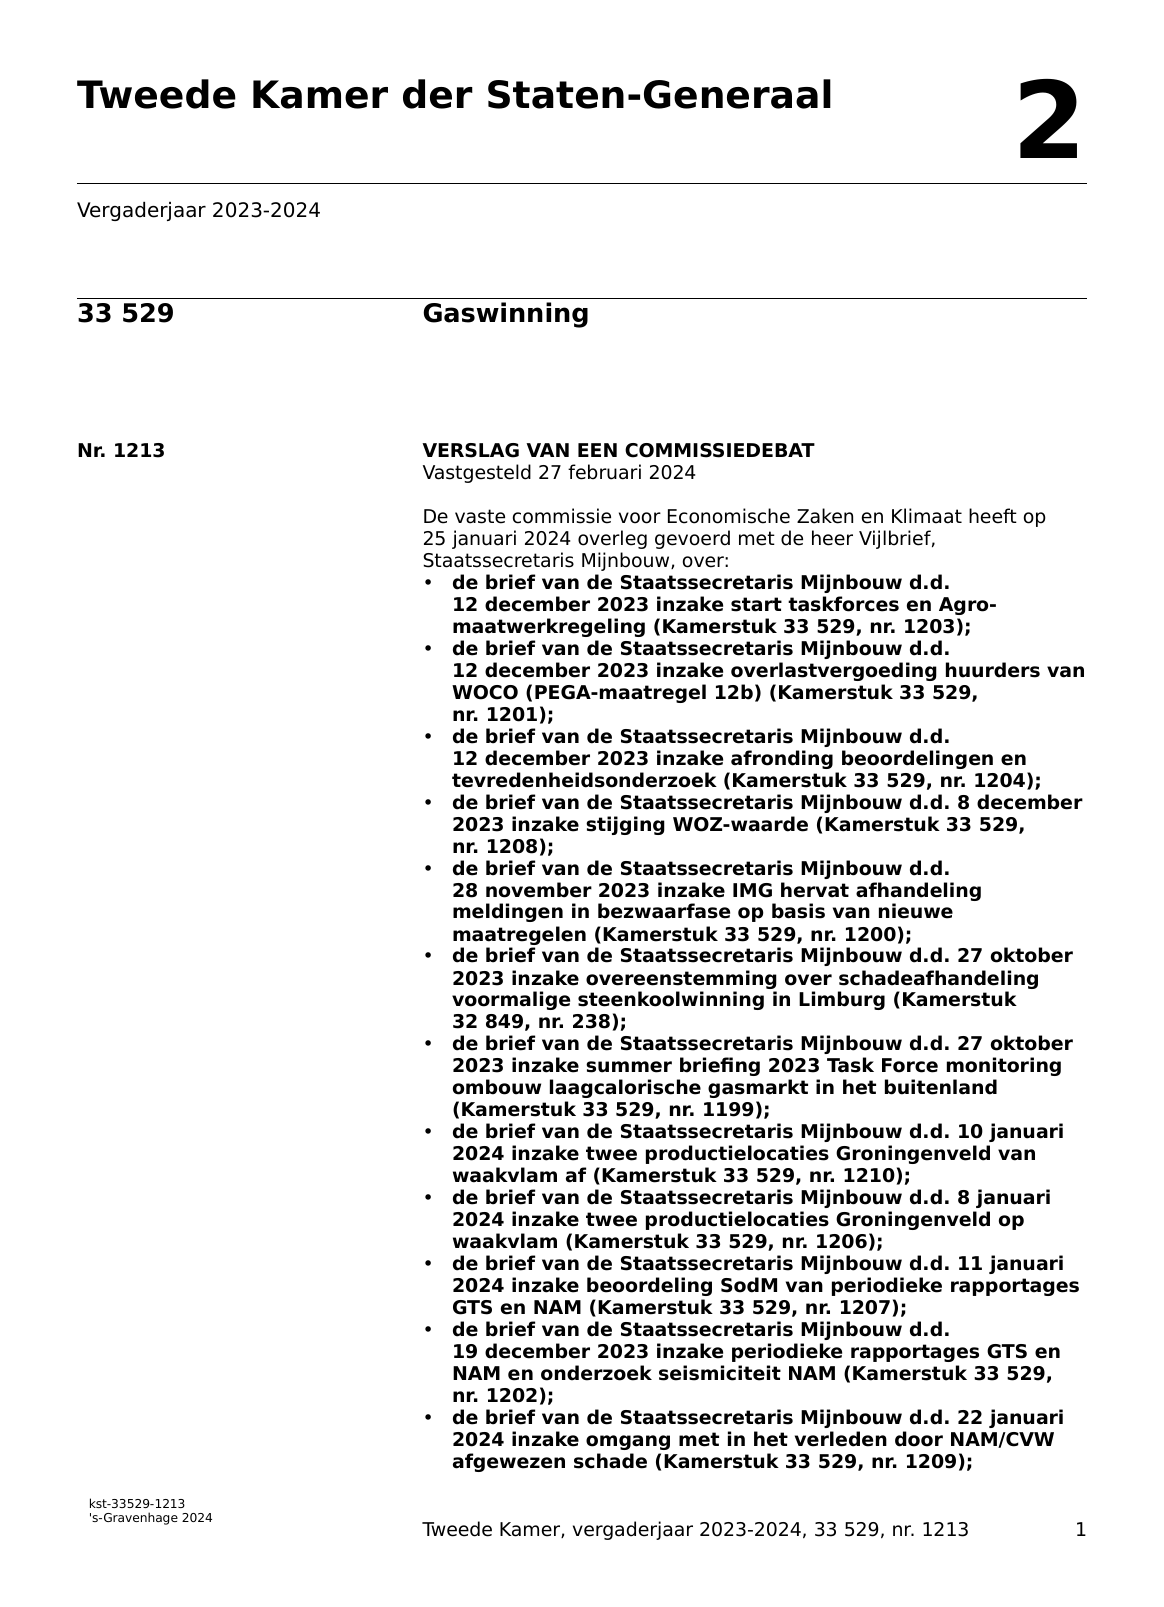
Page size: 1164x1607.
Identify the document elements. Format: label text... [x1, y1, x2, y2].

text kst-33529-1213 [88, 1497, 323, 1511]
text • de brief van de Staatssecretaris Mijnbouw d.d. 19 december 2023 inzake periodieke rapportages GTS en NAM en onderzoek seismiciteit NAM (Kamerstuk 33 529, nr. 1202); [422, 1319, 1087, 1407]
text Vastgesteld 27 februari 2024 [422, 462, 1087, 484]
table_header Tweede Kamer der Staten-Generaal [77, 59, 886, 183]
text • de brief van de Staatssecretaris Mijnbouw d.d. 8 januari 2024 inzake twee productielocaties Groningenveld op waakvlam (Kamerstuk 33 529, nr. 1206); [422, 1187, 1087, 1253]
text • de brief van de Staatssecretaris Mijnbouw d.d. 8 december 2023 inzake stijging WOZ-waarde (Kamerstuk 33 529, nr. 1208); [422, 792, 1087, 857]
text • de brief van de Staatssecretaris Mijnbouw d.d. 27 oktober 2023 inzake summer briefing 2023 Task Force monitoring ombouw laagcalorische gasmarkt in het buitenland (Kamerstuk 33 529, nr. 1199); [422, 1033, 1087, 1121]
table_header 2 [886, 59, 1087, 183]
text • de brief van de Staatssecretaris Mijnbouw d.d. 12 december 2023 inzake afronding beoordelingen en tevredenheidsonderzoek (Kamerstuk 33 529, nr. 1204); [422, 726, 1087, 792]
table_cell Vergaderjaar 2023-2024 [77, 184, 1087, 298]
text • de brief van de Staatssecretaris Mijnbouw d.d. 27 oktober 2023 inzake overeenstemming over schadeafhandeling voormalige steenkoolwinning in Limburg (Kamerstuk 32 849, nr. 238); [422, 945, 1087, 1033]
text • de brief van de Staatssecretaris Mijnbouw d.d. 12 december 2023 inzake overlastvergoeding huurders van WOCO (PEGA-maatregel 12b) (Kamerstuk 33 529, nr. 1201); [422, 638, 1087, 726]
text • de brief van de Staatssecretaris Mijnbouw d.d. 11 januari 2024 inzake beoordeling SodM van periodieke rapportages GTS en NAM (Kamerstuk 33 529, nr. 1207); [422, 1253, 1087, 1319]
subtitle 33 529 Gaswinning [77, 299, 1087, 329]
text • de brief van de Staatssecretaris Mijnbouw d.d. 10 januari 2024 inzake twee productielocaties Groningenveld van waakvlam af (Kamerstuk 33 529, nr. 1210); [422, 1121, 1087, 1187]
text • de brief van de Staatssecretaris Mijnbouw d.d. 22 januari 2024 inzake omgang met in het verleden door NAM/CVW afgewezen schade (Kamerstuk 33 529, nr. 1209); [422, 1407, 1087, 1473]
text • de brief van de Staatssecretaris Mijnbouw d.d. 12 december 2023 inzake start taskforces en Agro-maatwerkregeling (Kamerstuk 33 529, nr. 1203); [422, 572, 1087, 638]
text 's-Gravenhage 2024 [88, 1511, 323, 1525]
subtitle Nr. 1213 VERSLAG VAN EEN COMMISSIEDEBAT [77, 440, 1087, 462]
text De vaste commissie voor Economische Zaken en Klimaat heeft op 25 januari 2024 overleg gevoerd met de heer Vijlbrief, Staatssecretaris Mijnbouw, over: [422, 506, 1087, 572]
text • de brief van de Staatssecretaris Mijnbouw d.d. 28 november 2023 inzake IMG hervat afhandeling meldingen in bezwaarfase op basis van nieuwe maatregelen (Kamerstuk 33 529, nr. 1200); [422, 857, 1087, 945]
